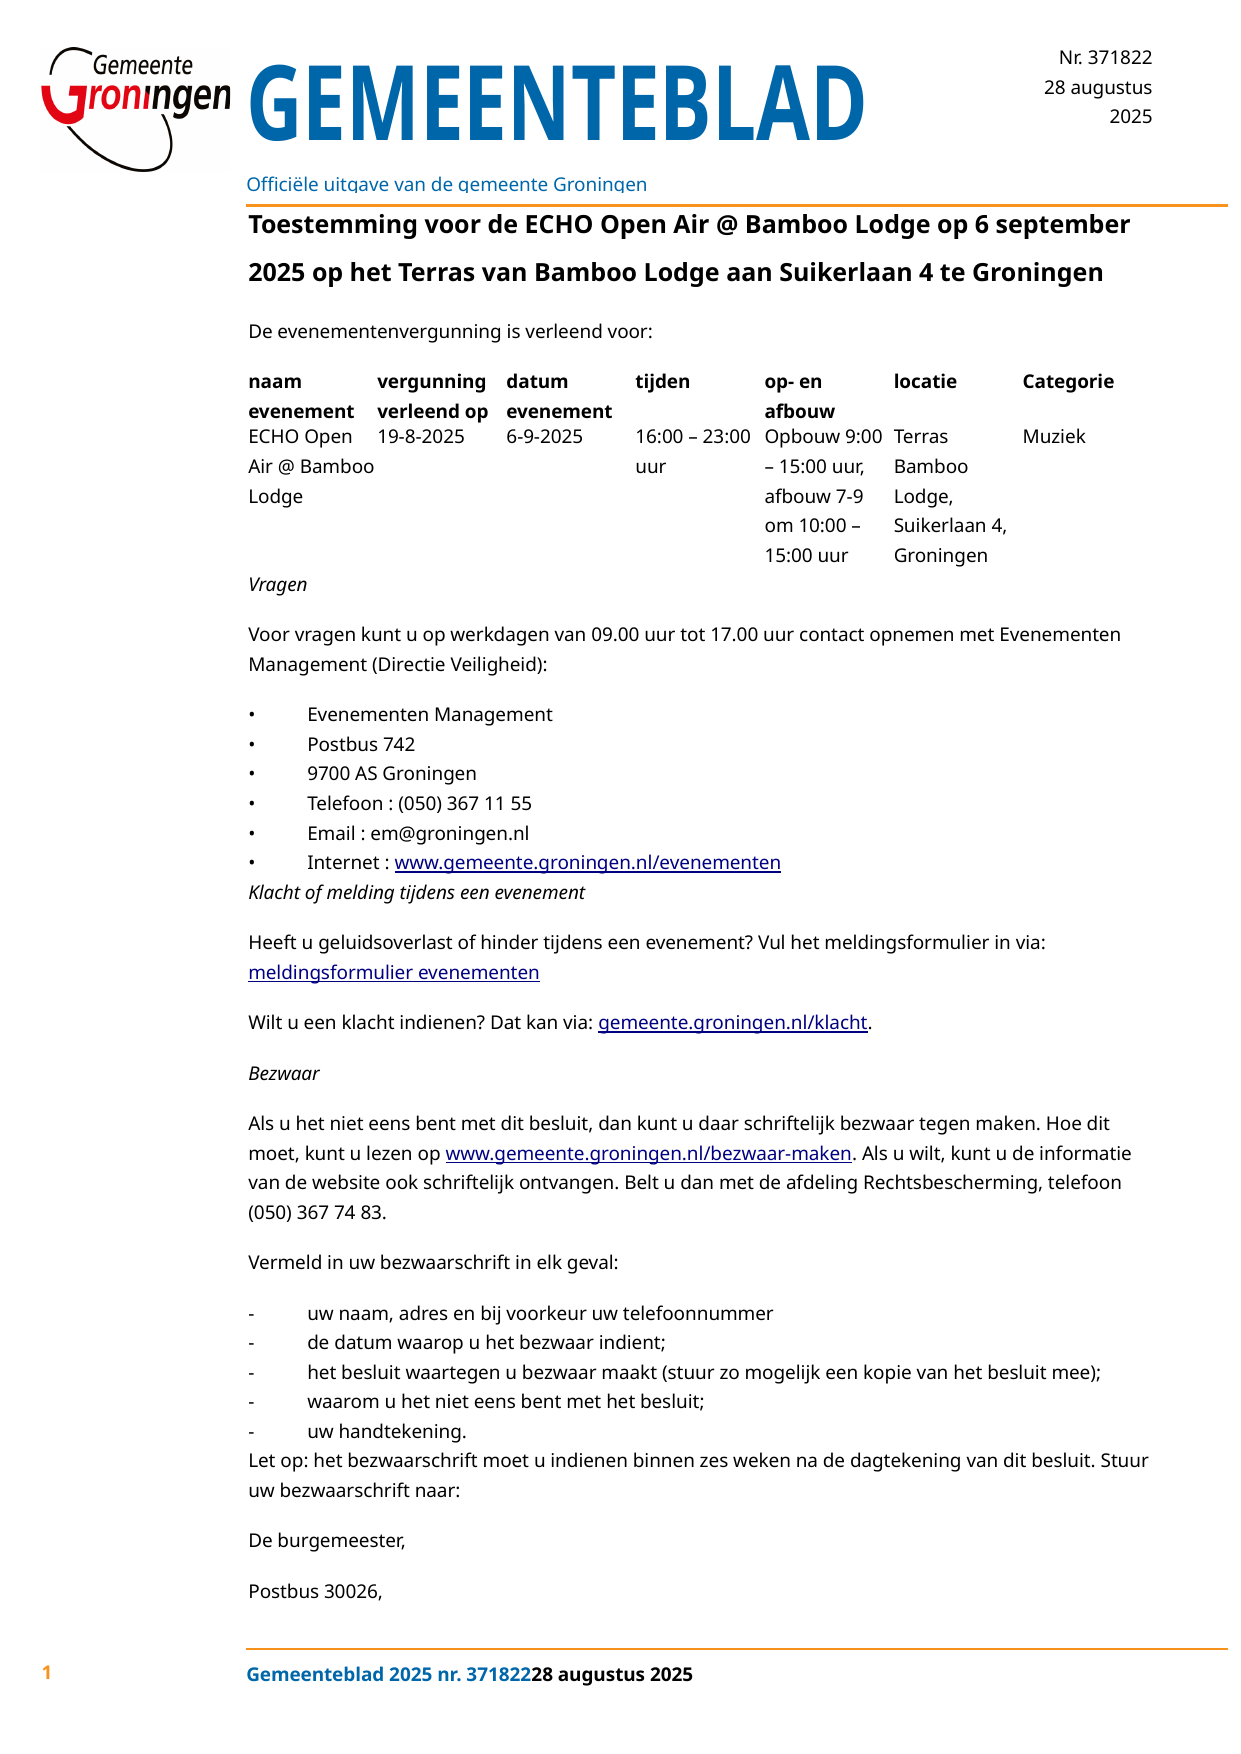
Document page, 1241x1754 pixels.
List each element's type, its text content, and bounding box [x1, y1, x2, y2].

list het besluit waartegen u bezwaar maakt (stuur zo mogelijk een kopie van het besluit mee); [248, 1359, 1152, 1385]
table_cell 6-9-2025 [506, 424, 635, 568]
table_header op- en afbouw [764, 369, 893, 424]
table_cell 16:00 – 23:00 uur [635, 424, 764, 568]
text Toestemming voor de ECHO Open Air @ Bamboo Lodge op 6 september 2025 op het Terras van Bamboo Lodge aan Suikerlaan 4 te Groningen [248, 207, 1152, 288]
text Vragen [248, 571, 1152, 597]
picture [41, 47, 231, 172]
list Postbus 742 [248, 731, 1152, 757]
table_header Categorie [1023, 369, 1152, 424]
table_cell 19-8-2025 [377, 424, 506, 568]
table_cell Terras Bamboo Lodge, Suikerlaan 4, Groningen [894, 424, 1022, 568]
table_header datum evenement [506, 369, 635, 424]
list uw naam, adres en bij voorkeur uw telefoonnummer [248, 1300, 1152, 1326]
text Bezwaar [248, 1060, 1152, 1086]
table_header vergunning verleend op [377, 369, 506, 424]
text Wilt u een klacht indienen? Dat kan via: gemeente.groningen.nl/klacht. [248, 1009, 1152, 1035]
list Evenementen Management [248, 701, 1152, 727]
text Heeft u geluidsoverlast of hinder tijdens een evenement? Vul het meldingsformulier in via: meldingsformulier evenementen [248, 929, 1152, 985]
table_header locatie [894, 369, 1022, 424]
table_header tijden [635, 369, 764, 424]
list uw handtekening. [248, 1418, 1152, 1444]
table_header naam evenement [248, 369, 377, 424]
text Voor vragen kunt u op werkdagen van 09.00 uur tot 17.00 uur contact opnemen met Evenementen Management (Directie Veiligheid): [248, 621, 1152, 677]
list Telefoon : (050) 367 11 55 [248, 790, 1152, 816]
list Internet : www.gemeente.groningen.nl/evenementen [248, 849, 1152, 875]
list 9700 AS Groningen [248, 761, 1152, 786]
list de datum waarop u het bezwaar indient; [248, 1329, 1152, 1355]
table_cell ECHO Open Air @ Bamboo Lodge [248, 424, 377, 568]
text Klacht of melding tijdens een evenement [248, 879, 1152, 905]
text Als u het niet eens bent met dit besluit, dan kunt u daar schriftelijk bezwaar tegen maken. Hoe dit moet, kunt u lezen op www.gemeente.groningen.nl/bezwaar-maken. Als u wilt, kunt u de informatie van de website ook schriftelijk ontvangen. Belt u dan met de afdeling Rechtsbescherming, telefoon (050) 367 74 83. [248, 1110, 1152, 1225]
list Email : em@groningen.nl [248, 820, 1152, 846]
list waarom u het niet eens bent met het besluit; [248, 1388, 1152, 1414]
table_cell Opbouw 9:00 – 15:00 uur, afbouw 7-9 om 10:00 – 15:00 uur [764, 424, 893, 568]
text Let op: het bezwaarschrift moet u indienen binnen zes weken na de dagtekening van dit besluit. Stuur uw bezwaarschrift naar: [248, 1448, 1152, 1503]
text De burgemeester, [248, 1528, 1152, 1553]
text Vermeld in uw bezwaarschrift in elk geval: [248, 1249, 1152, 1275]
text De evenementenvergunning is verleend voor: [248, 318, 1152, 344]
table_cell Muziek [1023, 424, 1152, 568]
text Postbus 30026, [248, 1578, 1152, 1604]
